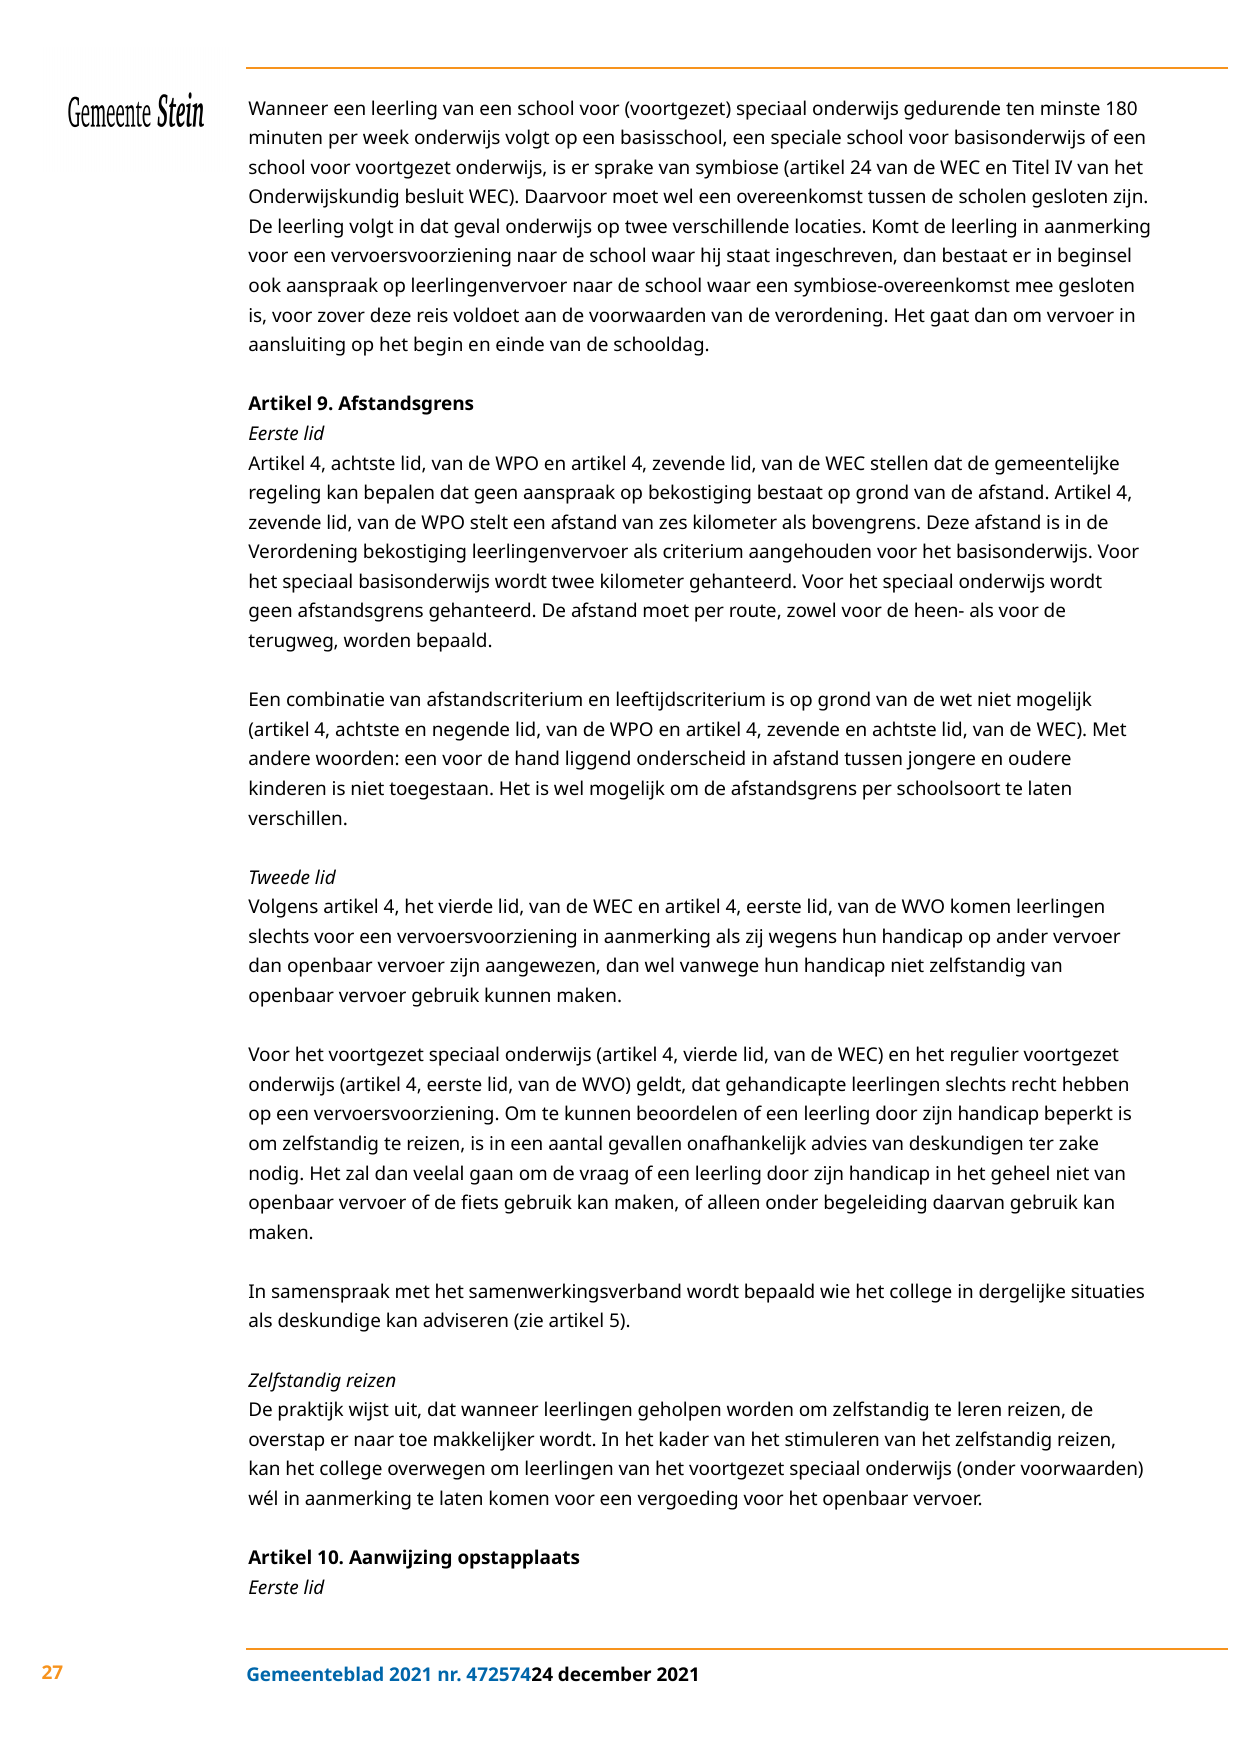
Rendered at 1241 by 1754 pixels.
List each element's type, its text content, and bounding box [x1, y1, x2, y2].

picture [41, 47, 231, 172]
text Volgens artikel 4, het vierde lid, van de WEC en artikel 4, eerste lid, van de WVO komen leerlingen slechts voor een vervoersvoorziening in aanmerking als zij wegens hun handicap op ander vervoer dan openbaar vervoer zijn aangewezen, dan wel vanwege hun handicap niet zelfstandig van openbaar vervoer gebruik kunnen maken. [248, 893, 1152, 1008]
text Artikel 10. Aanwijzing opstapplaats [248, 1544, 1152, 1570]
text De praktijk wijst uit, dat wanneer leerlingen geholpen worden om zelfstandig te leren reizen, de overstap er naar toe makkelijker wordt. In het kader van het stimuleren van het zelfstandig reizen, kan het college overwegen om leerlingen van het voortgezet speciaal onderwijs (onder voorwaarden) wél in aanmerking te laten komen voor een vergoeding voor het openbaar vervoer. [248, 1396, 1152, 1511]
text Voor het voortgezet speciaal onderwijs (artikel 4, vierde lid, van de WEC) en het regulier voortgezet onderwijs (artikel 4, eerste lid, van de WVO) geldt, dat gehandicapte leerlingen slechts recht hebben op een vervoersvoorziening. Om te kunnen beoordelen of een leerling door zijn handicap beperkt is om zelfstandig te reizen, is in een aantal gevallen onafhankelijk advies van deskundigen ter zake nodig. Het zal dan veelal gaan om de vraag of een leerling door zijn handicap in het geheel niet van openbaar vervoer of de fiets gebruik kan maken, of alleen onder begeleiding daarvan gebruik kan maken. [248, 1041, 1152, 1245]
text Een combinatie van afstandscriterium en leeftijdscriterium is op grond van de wet niet mogelijk (artikel 4, achtste en negende lid, van de WPO en artikel 4, zevende en achtste lid, van de WEC). Met andere woorden: een voor de hand liggend onderscheid in afstand tussen jongere en oudere kinderen is niet toegestaan. Het is wel mogelijk om de afstandsgrens per schoolsoort te laten verschillen. [248, 686, 1152, 831]
text Wanneer een leerling van een school voor (voortgezet) speciaal onderwijs gedurende ten minste 180 minuten per week onderwijs volgt op een basisschool, een speciale school voor basisonderwijs of een school voor voortgezet onderwijs, is er sprake van symbiose (artikel 24 van de WEC en Titel IV van het Onderwijskundig besluit WEC). Daarvoor moet wel een overeenkomst tussen de scholen gesloten zijn. De leerling volgt in dat geval onderwijs op twee verschillende locaties. Komt de leerling in aanmerking voor een vervoersvoorziening naar de school waar hij staat ingeschreven, dan bestaat er in beginsel ook aanspraak op leerlingenvervoer naar de school waar een symbiose-overeenkomst mee gesloten is, voor zover deze reis voldoet aan de voorwaarden van de verordening. Het gaat dan om vervoer in aansluiting op het begin en einde van de schooldag. [248, 95, 1152, 357]
text In samenspraak met het samenwerkingsverband wordt bepaald wie het college in dergelijke situaties als deskundige kan adviseren (zie artikel 5). [248, 1278, 1152, 1333]
text Zelfstandig reizen [248, 1367, 1152, 1393]
text Eerste lid [248, 420, 1152, 446]
text Tweede lid [248, 864, 1152, 890]
text Artikel 4, achtste lid, van de WPO en artikel 4, zevende lid, van de WEC stellen dat de gemeentelijke regeling kan bepalen dat geen aanspraak op bekostiging bestaat op grond van de afstand. Artikel 4, zevende lid, van de WPO stelt een afstand van zes kilometer als bovengrens. Deze afstand is in de Verordening bekostiging leerlingenvervoer als criterium aangehouden voor het basisonderwijs. Voor het speciaal basisonderwijs wordt twee kilometer gehanteerd. Voor het speciaal onderwijs wordt geen afstandsgrens gehanteerd. De afstand moet per route, zowel voor de heen- als voor de terugweg, worden bepaald. [248, 450, 1152, 653]
text Eerste lid [248, 1574, 1152, 1600]
text Artikel 9. Afstandsgrens [248, 391, 1152, 416]
